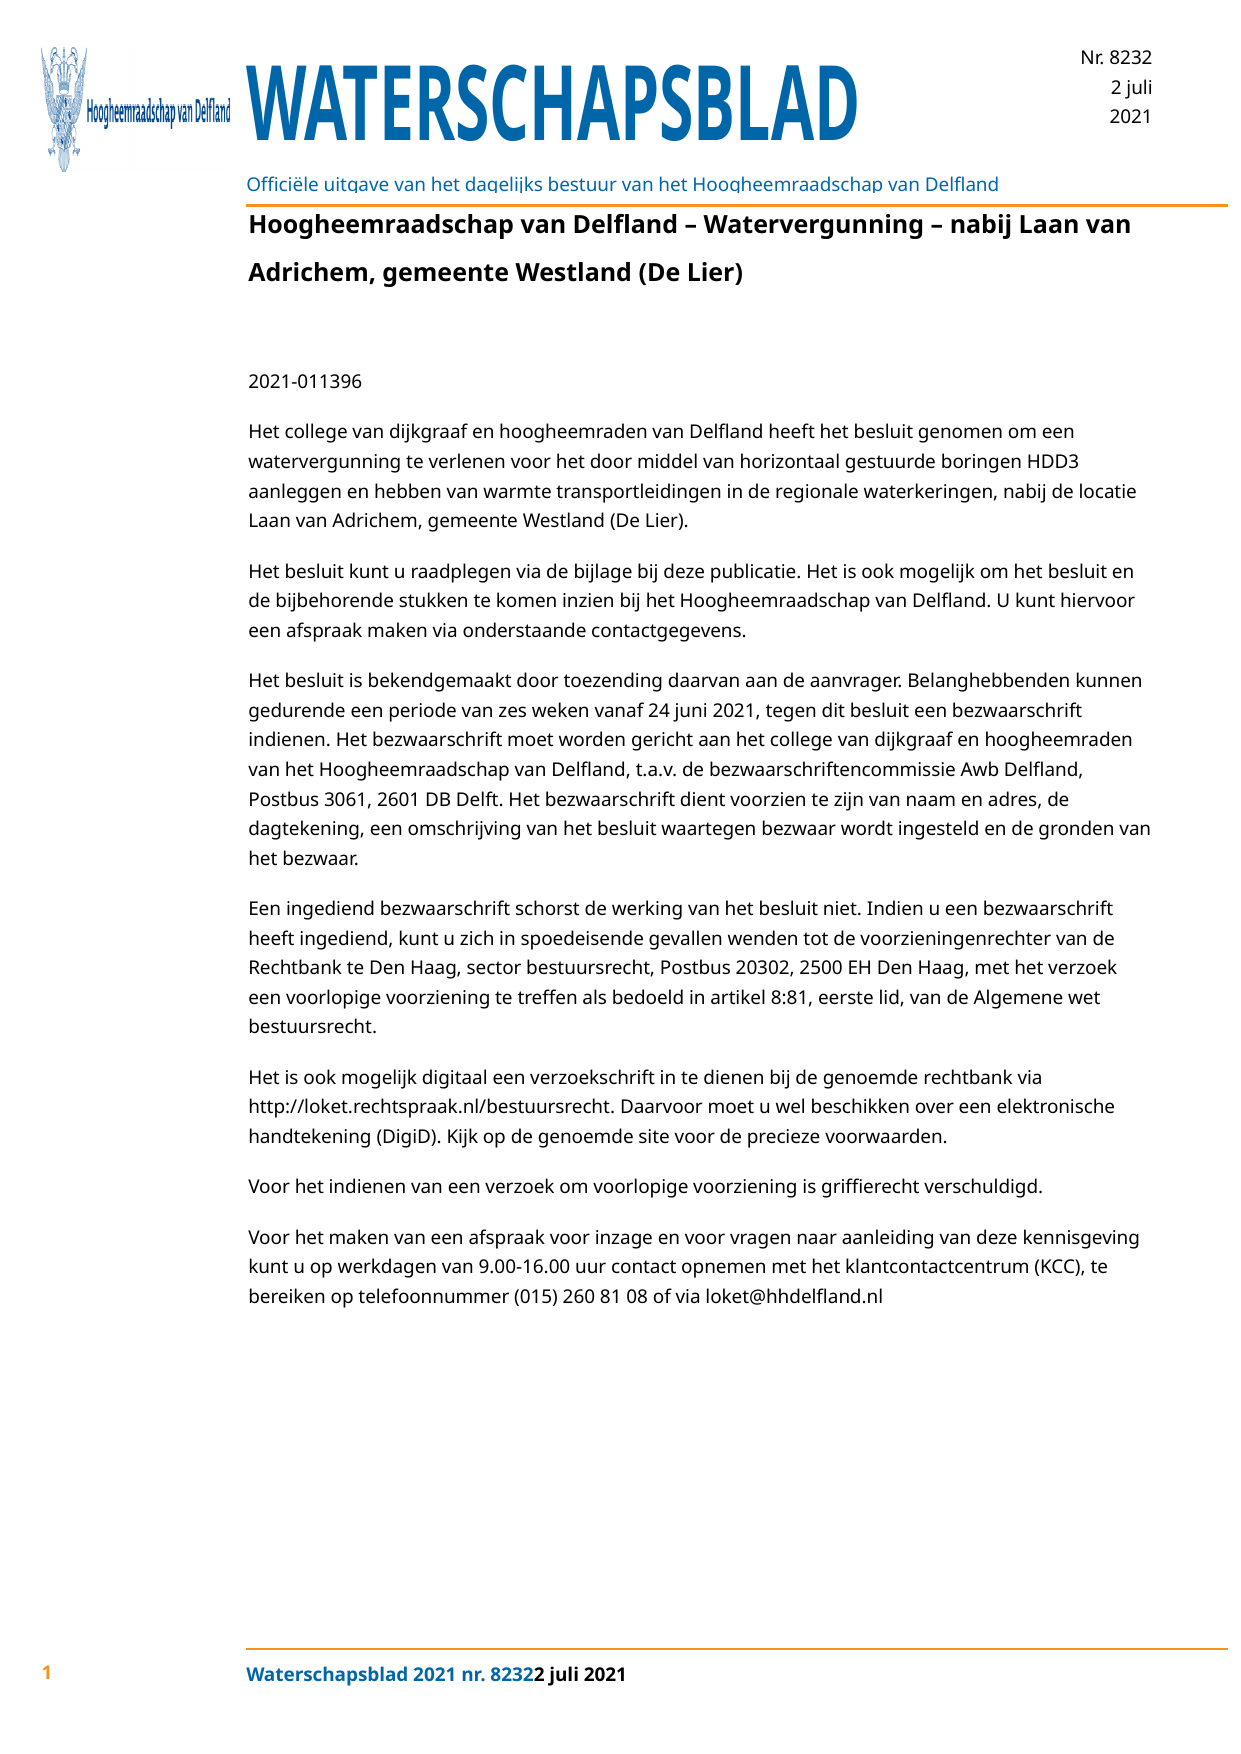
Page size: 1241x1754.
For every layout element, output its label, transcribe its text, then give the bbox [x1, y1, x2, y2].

text Het besluit kunt u raadplegen via de bijlage bij deze publicatie. Het is ook mogelijk om het besluit en de bijbehorende stukken te komen inzien bij het Hoogheemraadschap van Delfland. U kunt hiervoor een afspraak maken via onderstaande contactgegevens. [248, 558, 1152, 643]
text Het college van dijkgraaf en hoogheemraden van Delfland heeft het besluit genomen om een watervergunning te verlenen voor het door middel van horizontaal gestuurde boringen HDD3 aanleggen en hebben van warmte transportleidingen in de regionale waterkeringen, nabij de locatie Laan van Adrichem, gemeente Westland (De Lier). [248, 419, 1152, 533]
text Een ingediend bezwaarschrift schorst de werking van het besluit niet. Indien u een bezwaarschrift heeft ingediend, kunt u zich in spoedeisende gevallen wenden tot de voorzieningenrechter van de Rechtbank te Den Haag, sector bestuursrecht, Postbus 20302, 2500 EH Den Haag, met het verzoek een voorlopige voorziening te treffen als bedoeld in artikel 8:81, eerste lid, van de Algemene wet bestuursrecht. [248, 895, 1152, 1039]
text Het besluit is bekendgemaakt door toezending daarvan aan de aanvrager. Belanghebbenden kunnen gedurende een periode van zes weken vanaf 24 juni 2021, tegen dit besluit een bezwaarschrift indienen. Het bezwaarschrift moet worden gericht aan het college van dijkgraaf en hoogheemraden van het Hoogheemraadschap van Delfland, t.a.v. de bezwaarschriftencommissie Awb Delfland, Postbus 3061, 2601 DB Delft. Het bezwaarschrift dient voorzien te zijn van naam en adres, de dagtekening, een omschrijving van het besluit waartegen bezwaar wordt ingesteld en de gronden van het bezwaar. [248, 667, 1152, 871]
text Het is ook mogelijk digitaal een verzoekschrift in te dienen bij de genoemde rechtbank via http://loket.rechtspraak.nl/bestuursrecht. Daarvoor moet u wel beschikken over een elektronische handtekening (DigiD). Kijk op de genoemde site voor de precieze voorwaarden. [248, 1064, 1152, 1149]
text Voor het indienen van een verzoek om voorlopige voorziening is griffierecht verschuldigd. [248, 1174, 1152, 1199]
text Hoogheemraadschap van Delfland – Watervergunning – nabij Laan van Adrichem, gemeente Westland (De Lier) [248, 207, 1152, 288]
picture [41, 47, 231, 172]
text Voor het maken van een afspraak voor inzage en voor vragen naar aanleiding van deze kennisgeving kunt u op werkdagen van 9.00-16.00 uur contact opnemen met het klantcontactcentrum (KCC), te bereiken op telefoonnummer (015) 260 81 08 of via loket@hhdelfland.nl [248, 1224, 1152, 1309]
text 2021-011396 [248, 368, 1152, 394]
